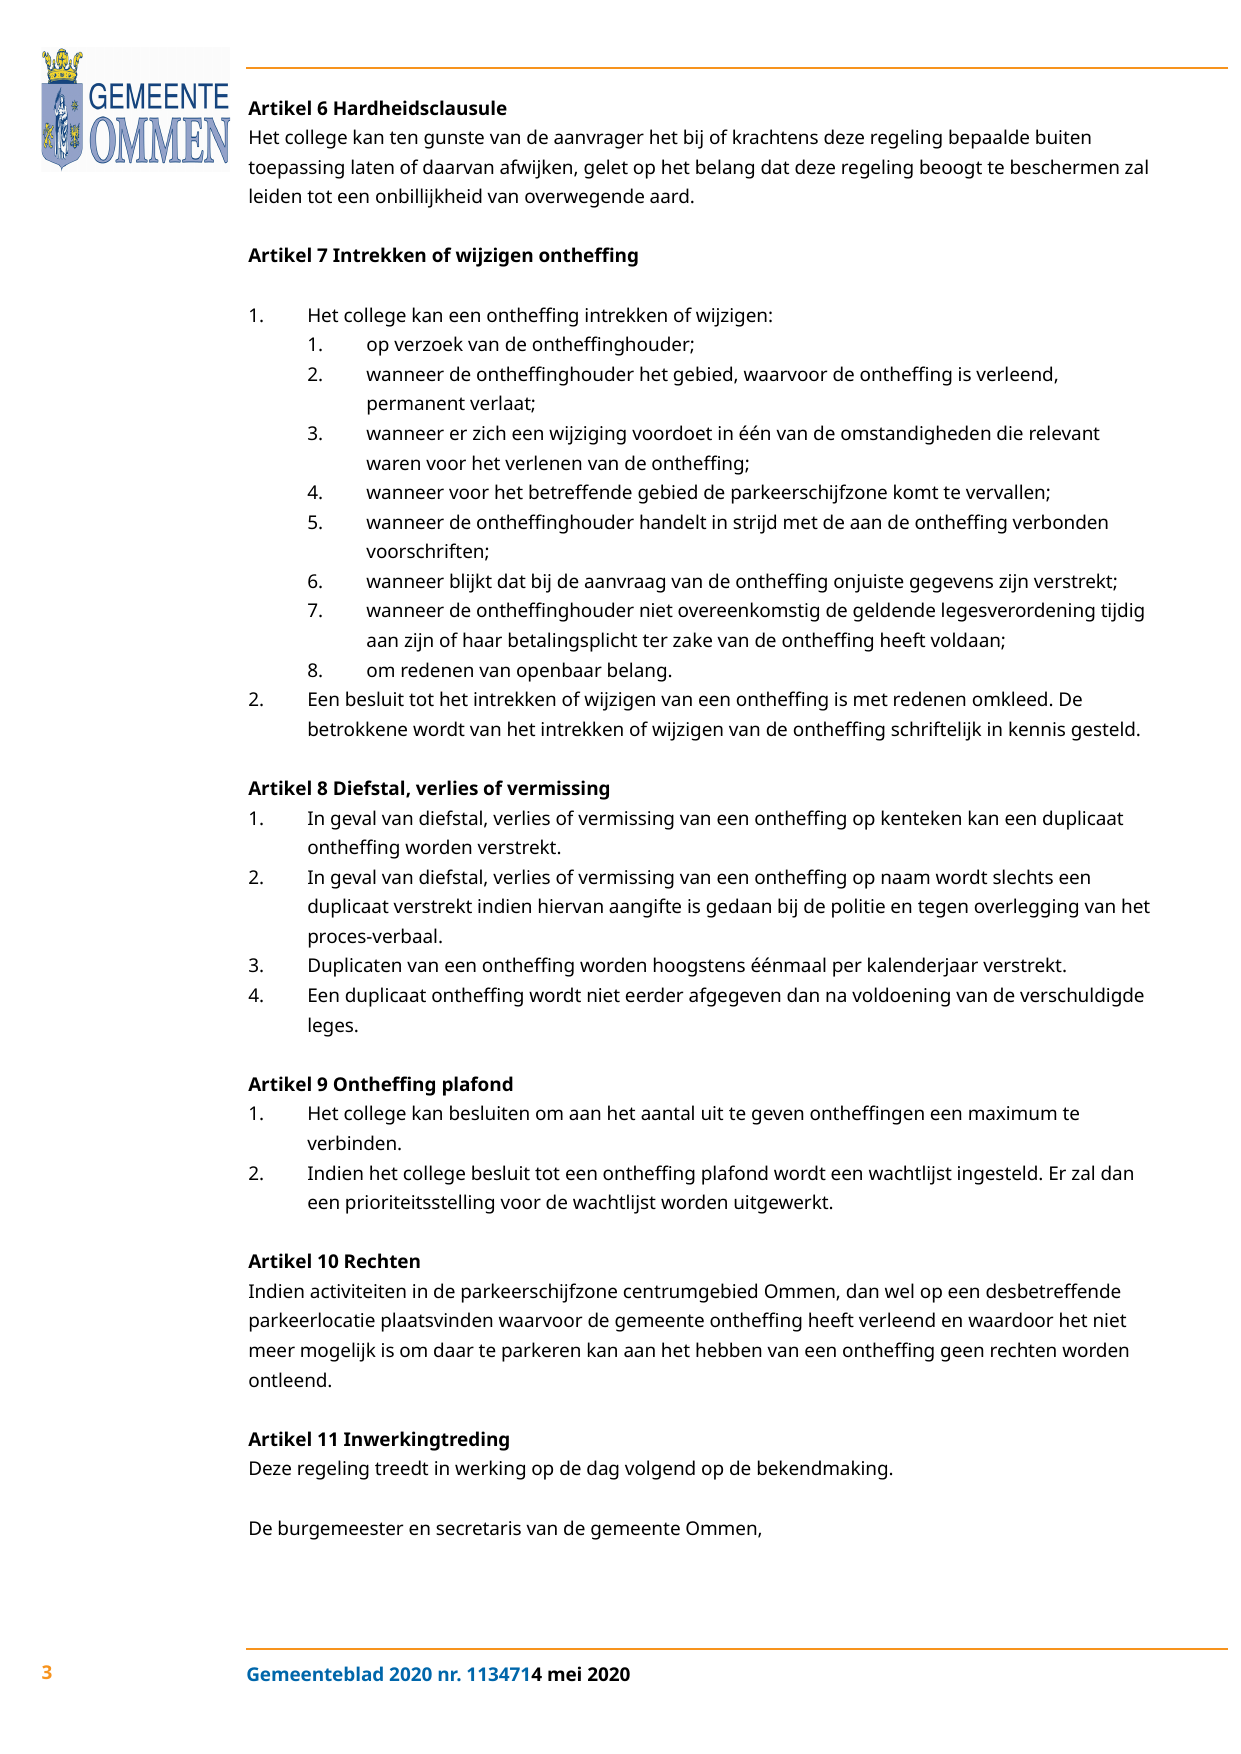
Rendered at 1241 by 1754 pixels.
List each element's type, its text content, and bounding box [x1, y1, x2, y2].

list wanneer de ontheffinghouder het gebied, waarvoor de ontheffing is verleend, permanent verlaat; [307, 361, 1152, 416]
list Indien het college besluit tot een ontheffing plafond wordt een wachtlijst ingesteld. Er zal dan een prioriteitsstelling voor de wachtlijst worden uitgewerkt. [248, 1160, 1152, 1215]
list Een duplicaat ontheffing wordt niet eerder afgegeven dan na voldoening van de verschuldigde leges. [248, 982, 1152, 1038]
text Artikel 8 Diefstal, verlies of vermissing [248, 775, 1152, 801]
list Het college kan een ontheffing intrekken of wijzigen: [248, 302, 1152, 328]
list Het college kan besluiten om aan het aantal uit te geven ontheffingen een maximum te verbinden. [248, 1101, 1152, 1156]
list op verzoek van de ontheffinghouder; [307, 331, 1152, 357]
list Een besluit tot het intrekken of wijzigen van een ontheffing is met redenen omkleed. De betrokkene wordt van het intrekken of wijzigen van de ontheffing schriftelijk in kennis gesteld. [248, 686, 1152, 742]
text Artikel 7 Intrekken of wijzigen ontheffing [248, 243, 1152, 268]
list om redenen van openbaar belang. [307, 657, 1152, 683]
text Het college kan ten gunste van de aanvrager het bij of krachtens deze regeling bepaalde buiten toepassing laten of daarvan afwijken, gelet op het belang dat deze regeling beoogt te beschermen zal leiden tot een onbillijkheid van overwegende aard. [248, 124, 1152, 209]
text Artikel 11 Inwerkingtreding [248, 1426, 1152, 1452]
list In geval van diefstal, verlies of vermissing van een ontheffing op kenteken kan een duplicaat ontheffing worden verstrekt. [248, 805, 1152, 860]
list wanneer voor het betreffende gebied de parkeerschijfzone komt te vervallen; [307, 479, 1152, 505]
text De burgemeester en secretaris van de gemeente Ommen, [248, 1515, 1152, 1541]
list wanneer de ontheffinghouder niet overeenkomstig de geldende legesverordening tijdig aan zijn of haar betalingsplicht ter zake van de ontheffing heeft voldaan; [307, 598, 1152, 653]
list In geval van diefstal, verlies of vermissing van een ontheffing op naam wordt slechts een duplicaat verstrekt indien hiervan aangifte is gedaan bij de politie en tegen overlegging van het proces-verbaal. [248, 864, 1152, 949]
list wanneer blijkt dat bij de aanvraag van de ontheffing onjuiste gegevens zijn verstrekt; [307, 568, 1152, 594]
list Duplicaten van een ontheffing worden hoogstens éénmaal per kalenderjaar verstrekt. [248, 953, 1152, 978]
picture [41, 47, 231, 172]
text Artikel 10 Rechten [248, 1248, 1152, 1274]
text Indien activiteiten in de parkeerschijfzone centrumgebied Ommen, dan wel op een desbetreffende parkeerlocatie plaatsvinden waarvoor de gemeente ontheffing heeft verleend en waardoor het niet meer mogelijk is om daar te parkeren kan aan het hebben van een ontheffing geen rechten worden ontleend. [248, 1278, 1152, 1393]
text Deze regeling treedt in werking op de dag volgend op de bekendmaking. [248, 1456, 1152, 1481]
list wanneer er zich een wijziging voordoet in één van de omstandigheden die relevant waren voor het verlenen van de ontheffing; [307, 420, 1152, 476]
text Artikel 6 Hardheidsclausule [248, 95, 1152, 121]
list wanneer de ontheffinghouder handelt in strijd met de aan de ontheffing verbonden voorschriften; [307, 509, 1152, 564]
text Artikel 9 Ontheffing plafond [248, 1071, 1152, 1097]
